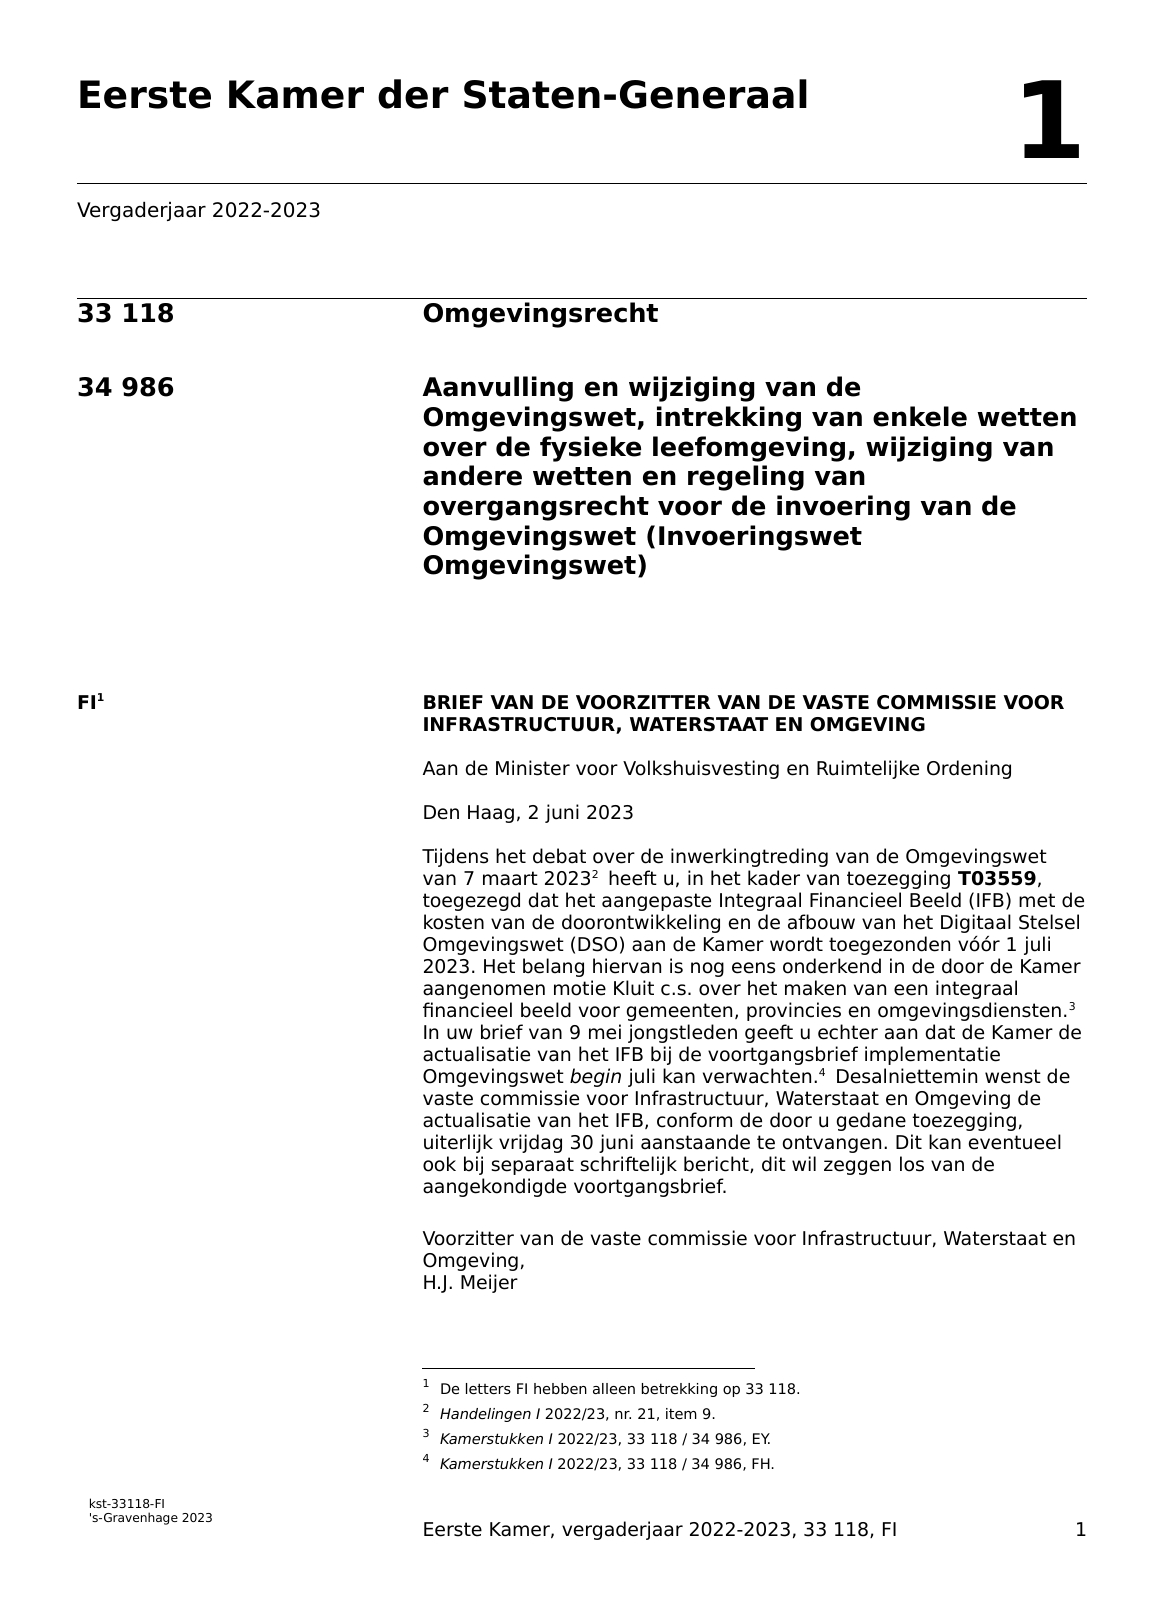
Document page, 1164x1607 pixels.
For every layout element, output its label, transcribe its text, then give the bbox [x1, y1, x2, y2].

text Kamerstukken I 2022/23, 33 118 / 34 986, FH. [422, 1452, 1087, 1474]
table_cell Vergaderjaar 2022-2023 [77, 184, 1087, 298]
table_header Eerste Kamer der Staten-Generaal [77, 59, 886, 183]
subtitle FI BRIEF VAN DE VOORZITTER VAN DE VASTE COMMISSIE VOOR INFRASTRUCTUUR, WATERSTAAT EN OMGEVING [77, 692, 1087, 736]
text Voorzitter van de vaste commissie voor Infrastructuur, Waterstaat en Omgeving, H.J. Meijer [422, 1228, 1087, 1294]
text Aan de Minister voor Volkshuisvesting en Ruimtelijke Ordening [422, 758, 1087, 780]
text 's-Gravenhage 2023 [88, 1511, 323, 1525]
text Den Haag, 2 juni 2023 [422, 802, 1087, 824]
text kst-33118-FI [88, 1497, 323, 1511]
text Handelingen I 2022/23, nr. 21, item 9. [422, 1402, 1087, 1424]
subtitle 33 118 Omgevingsrecht [77, 299, 1087, 329]
text Tijdens het debat over de inwerkingtreding van de Omgevingswet van 7 maart 2023 heeft u, in het kader van toezegging T03559, toegezegd dat het aangepaste Integraal Financieel Beeld (IFB) met de kosten van de doorontwikkeling en de afbouw van het Digitaal Stelsel Omgevingswet (DSO) aan de Kamer wordt toegezonden vóór 1 juli 2023. Het belang hiervan is nog eens onderkend in de door de Kamer aangenomen motie Kluit c.s. over het maken van een integraal financieel beeld voor gemeenten, provincies en omgevingsdiensten. In uw brief van 9 mei jongstleden geeft u echter aan dat de Kamer de actualisatie van het IFB bij de voortgangsbrief implementatie Omgevingswet begin juli kan verwachten. Desalniettemin wenst de vaste commissie voor Infrastructuur, Waterstaat en Omgeving de actualisatie van het IFB, conform de door u gedane toezegging, uiterlijk vrijdag 30 juni aanstaande te ontvangen. Dit kan eventueel ook bij separaat schriftelijk bericht, dit wil zeggen los van de aangekondigde voortgangsbrief. [422, 846, 1087, 1198]
text Kamerstukken I 2022/23, 33 118 / 34 986, EY. [422, 1427, 1087, 1449]
table_header 1 [886, 59, 1087, 183]
subtitle 34 986 Aanvulling en wijziging van de Omgevingswet, intrekking van enkele wetten over de fysieke leefomgeving, wijziging van andere wetten en regeling van overgangsrecht voor de invoering van de Omgevingswet (Invoeringswet Omgevingswet) [77, 373, 1087, 581]
text De letters FI hebben alleen betrekking op 33 118. [422, 1377, 1087, 1399]
